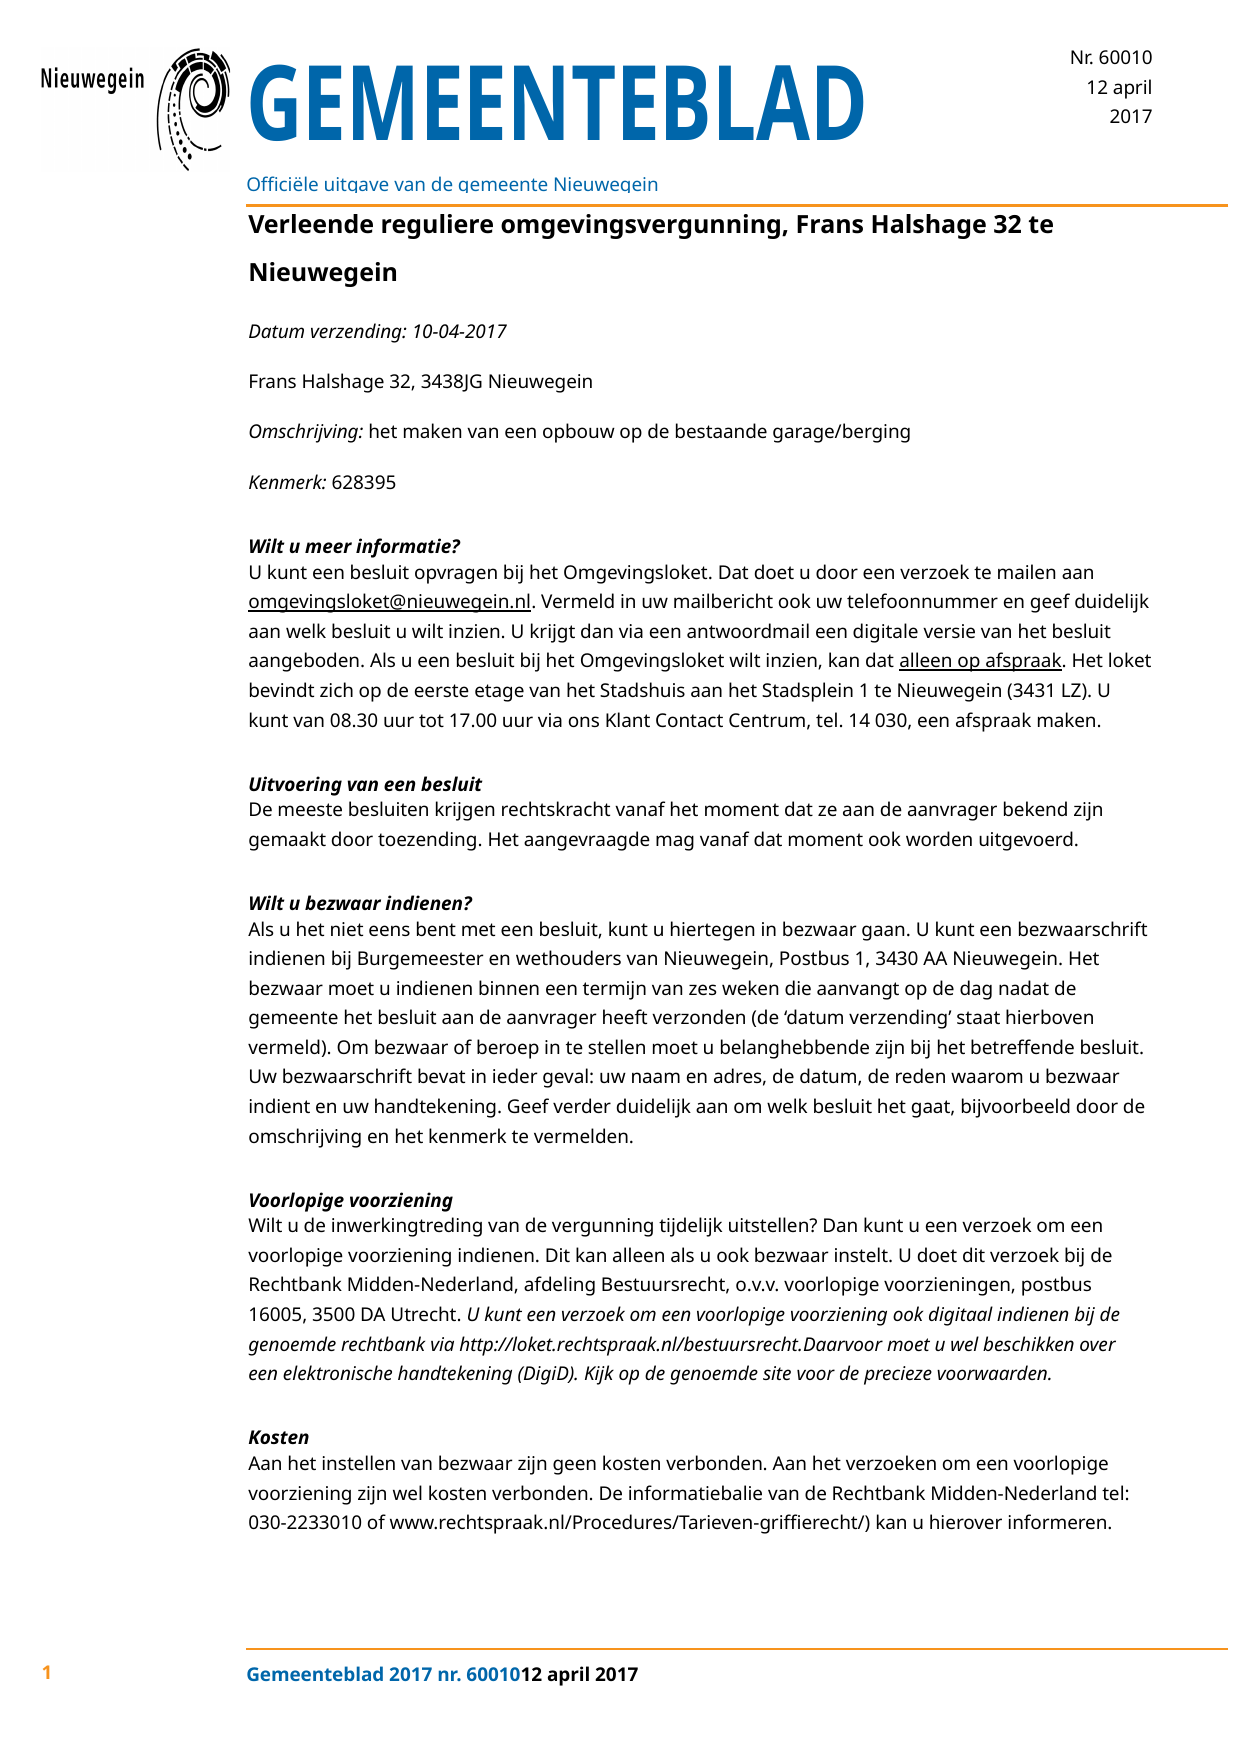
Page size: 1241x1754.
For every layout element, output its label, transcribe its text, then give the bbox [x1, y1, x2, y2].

text Omschrijving: het maken van een opbouw op de bestaande garage/berging [248, 419, 1152, 444]
text Aan het instellen van bezwaar zijn geen kosten verbonden. Aan het verzoeken om een voorlopige voorziening zijn wel kosten verbonden. De informatiebalie van de Rechtbank Midden-Nederland tel: 030-2233010 of www.rechtspraak.nl/Procedures/Tarieven-griffierecht/) kan u hierover informeren. [248, 1450, 1152, 1535]
text Wilt u meer informatie? [248, 533, 1152, 559]
picture [41, 47, 231, 172]
text Uitvoering van een besluit [248, 771, 1152, 796]
text Wilt u bezwaar indienen? [248, 890, 1152, 916]
text De meeste besluiten krijgen rechtskracht vanaf het moment dat ze aan de aanvrager bekend zijn gemaakt door toezending. Het aangevraagde mag vanaf dat moment ook worden uitgevoerd. [248, 796, 1152, 852]
text Als u het niet eens bent met een besluit, kunt u hiertegen in bezwaar gaan. U kunt een bezwaarschrift indienen bij Burgemeester en wethouders van Nieuwegein, Postbus 1, 3430 AA Nieuwegein. Het bezwaar moet u indienen binnen een termijn van zes weken die aanvangt op de dag nadat de gemeente het besluit aan de aanvrager heeft verzonden (de ‘datum verzending’ staat hierboven vermeld). Om bezwaar of beroep in te stellen moet u belanghebbende zijn bij het betreffende besluit. Uw bezwaarschrift bevat in ieder geval: uw naam en adres, de datum, de reden waarom u bezwaar indient en uw handtekening. Geef verder duidelijk aan om welk besluit het gaat, bijvoorbeeld door de omschrijving en het kenmerk te vermelden. [248, 916, 1152, 1148]
text Wilt u de inwerkingtreding van de vergunning tijdelijk uitstellen? Dan kunt u een verzoek om een voorlopige voorziening indienen. Dit kan alleen als u ook bezwaar instelt. U doet dit verzoek bij de Rechtbank Midden-Nederland, afdeling Bestuursrecht, o.v.v. voorlopige voorzieningen, postbus 16005, 3500 DA Utrecht. U kunt een verzoek om een voorlopige voorziening ook digitaal indienen bij de genoemde rechtbank via http://loket.rechtspraak.nl/bestuursrecht.Daarvoor moet u wel beschikken over een elektronische handtekening (DigiD). Kijk op de genoemde site voor de precieze voorwaarden. [248, 1212, 1152, 1386]
text Frans Halshage 32, 3438JG Nieuwegein [248, 368, 1152, 394]
text Voorlopige voorziening [248, 1187, 1152, 1212]
text Kosten [248, 1424, 1152, 1450]
text Datum verzending: 10-04-2017 [248, 318, 1152, 344]
text Verleende reguliere omgevingsvergunning, Frans Halshage 32 te Nieuwegein [248, 207, 1152, 288]
text Kenmerk: 628395 [248, 469, 1152, 495]
text U kunt een besluit opvragen bij het Omgevingsloket. Dat doet u door een verzoek te mailen aan omgevingsloket@nieuwegein.nl. Vermeld in uw mailbericht ook uw telefoonnummer en geef duidelijk aan welk besluit u wilt inzien. U krijgt dan via een antwoordmail een digitale versie van het besluit aangeboden. Als u een besluit bij het Omgevingsloket wilt inzien, kan dat alleen op afspraak. Het loket bevindt zich op de eerste etage van het Stadshuis aan het Stadsplein 1 te Nieuwegein (3431 LZ). U kunt van 08.30 uur tot 17.00 uur via ons Klant Contact Centrum, tel. 14 030, een afspraak maken. [248, 559, 1152, 732]
